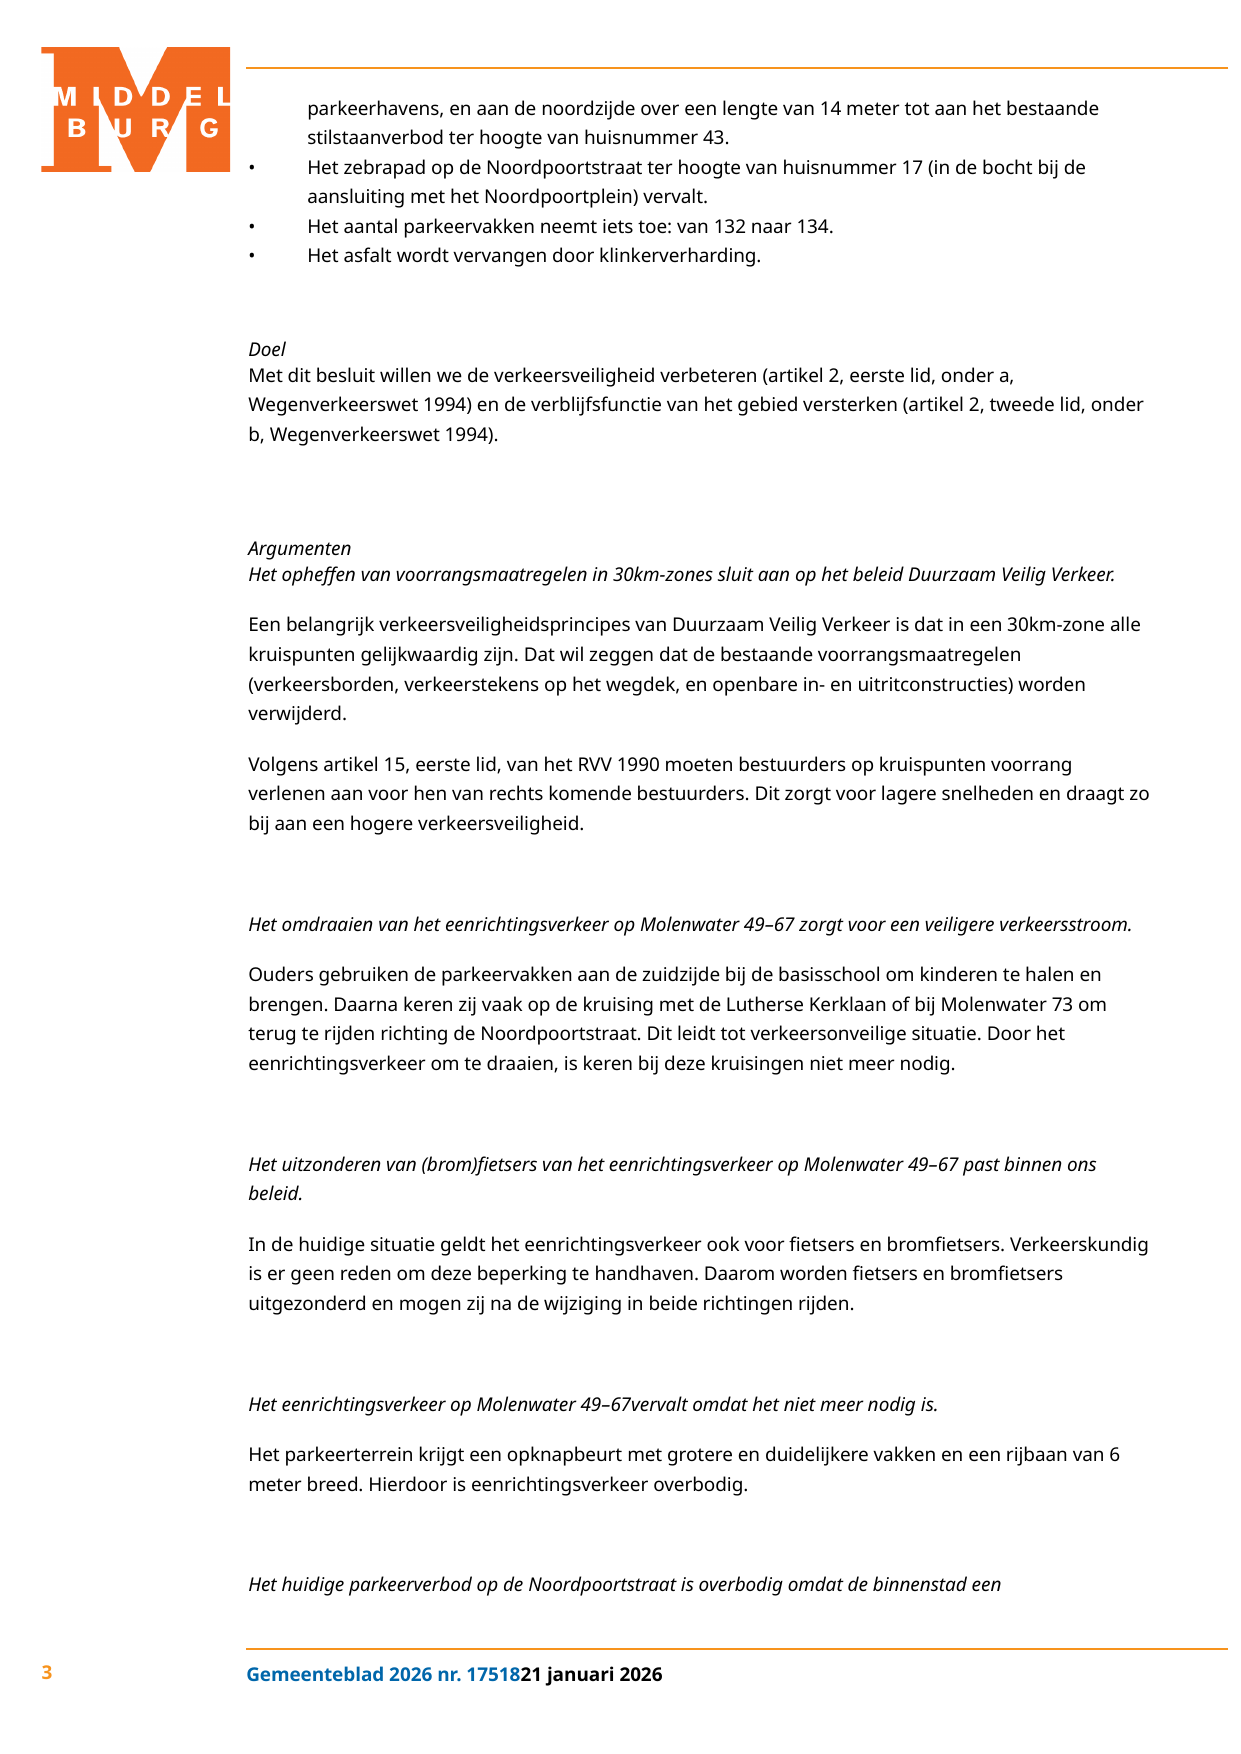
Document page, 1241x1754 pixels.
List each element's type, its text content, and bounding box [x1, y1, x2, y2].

text Doel [248, 336, 1152, 362]
picture [41, 47, 231, 172]
text Het huidige parkeerverbod op de Noordpoortstraat is overbodig omdat de binnenstad een [248, 1572, 1152, 1597]
text Het eenrichtingsverkeer op Molenwater 49–67vervalt omdat het niet meer nodig is. [248, 1391, 1152, 1417]
list parkeerhavens, en aan de noordzijde over een lengte van 14 meter tot aan het bestaande stilstaanverbod ter hoogte van huisnummer 43. [248, 95, 1152, 150]
text Een belangrijk verkeersveiligheidsprincipes van Duurzaam Veilig Verkeer is dat in een 30km-zone alle kruispunten gelijkwaardig zijn. Dat wil zeggen dat de bestaande voorrangsmaatregelen (verkeersborden, verkeerstekens op het wegdek, en openbare in- en uitritconstructies) worden verwijderd. [248, 612, 1152, 726]
list Het zebrapad op de Noordpoortstraat ter hoogte van huisnummer 17 (in de bocht bij de aansluiting met het Noordpoortplein) vervalt. [248, 154, 1152, 209]
text Het parkeerterrein krijgt een opknapbeurt met grotere en duidelijkere vakken en een rijbaan van 6 meter breed. Hierdoor is eenrichtingsverkeer overbodig. [248, 1441, 1152, 1497]
text Ouders gebruiken de parkeervakken aan de zuidzijde bij de basisschool om kinderen te halen en brengen. Daarna keren zij vaak op de kruising met de Lutherse Kerklaan of bij Molenwater 73 om terug te rijden richting de Noordpoortstraat. Dit leidt tot verkeersonveilige situatie. Door het eenrichtingsverkeer om te draaien, is keren bij deze kruisingen niet meer nodig. [248, 961, 1152, 1076]
text Volgens artikel 15, eerste lid, van het RVV 1990 moeten bestuurders op kruispunten voorrang verlenen aan voor hen van rechts komende bestuurders. Dit zorgt voor lagere snelheden en draagt zo bij aan een hogere verkeersveiligheid. [248, 751, 1152, 836]
text Argumenten [248, 536, 1152, 561]
text Met dit besluit willen we de verkeersveiligheid verbeteren (artikel 2, eerste lid, onder a, Wegenverkeerswet 1994) en de verblijfsfunctie van het gebied versterken (artikel 2, tweede lid, onder b, Wegenverkeerswet 1994). [248, 362, 1152, 447]
text Het opheffen van voorrangsmaatregelen in 30km-zones sluit aan op het beleid Duurzaam Veilig Verkeer. [248, 561, 1152, 587]
text Het omdraaien van het eenrichtingsverkeer op Molenwater 49–67 zorgt voor een veiligere verkeersstroom. [248, 911, 1152, 937]
text In de huidige situatie geldt het eenrichtingsverkeer ook voor fietsers en bromfietsers. Verkeerskundig is er geen reden om deze beperking te handhaven. Daarom worden fietsers en bromfietsers uitgezonderd en mogen zij na de wijziging in beide richtingen rijden. [248, 1231, 1152, 1316]
list Het aantal parkeervakken neemt iets toe: van 132 naar 134. [248, 213, 1152, 239]
list Het asfalt wordt vervangen door klinkerverharding. [248, 243, 1152, 268]
text Het uitzonderen van (brom)fietsers van het eenrichtingsverkeer op Molenwater 49–67 past binnen ons beleid. [248, 1151, 1152, 1206]
